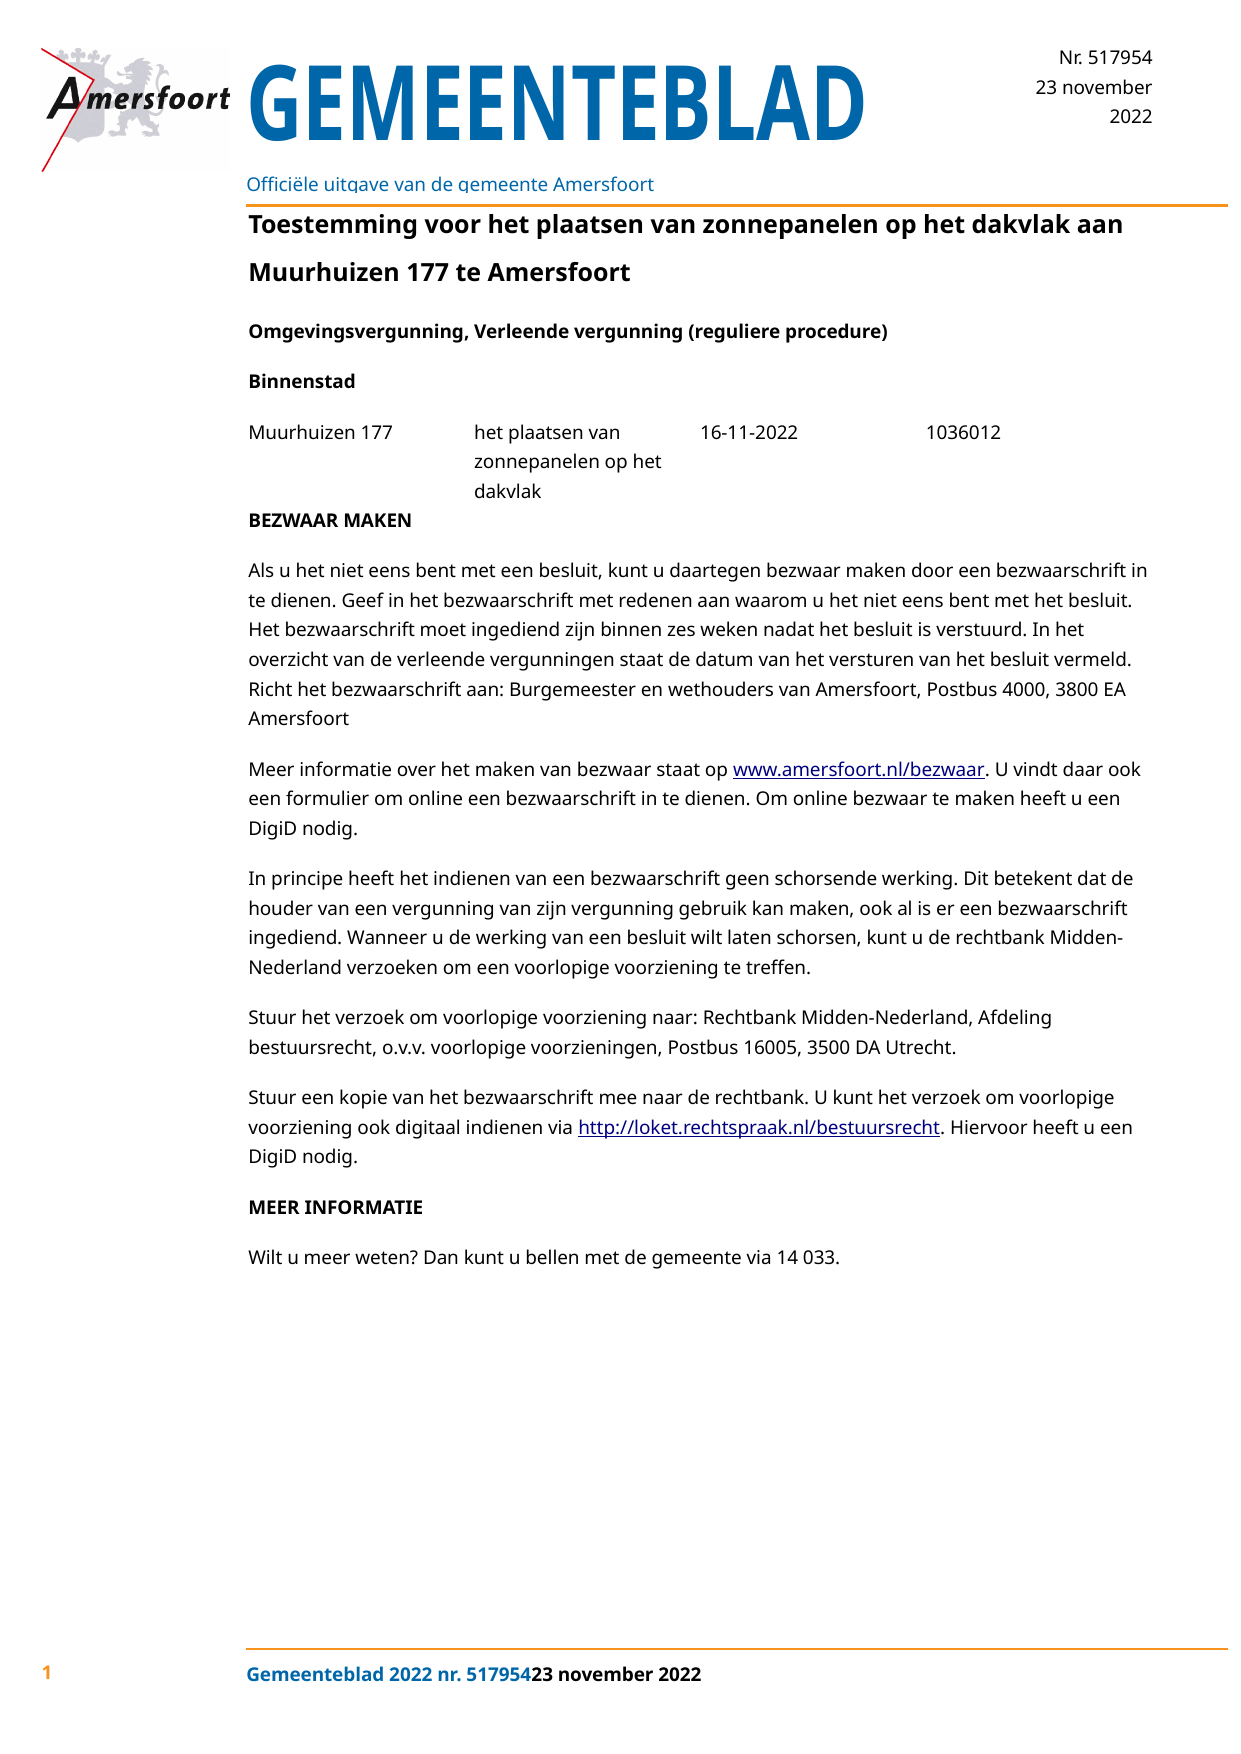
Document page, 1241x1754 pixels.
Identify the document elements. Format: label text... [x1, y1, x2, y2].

text BEZWAAR MAKEN [248, 507, 1152, 533]
table_header 16-11-2022 [700, 419, 926, 504]
text Stuur het verzoek om voorlopige voorziening naar: Rechtbank Midden-Nederland, Afdeling bestuursrecht, o.v.v. voorlopige voorzieningen, Postbus 16005, 3500 DA Utrecht. [248, 1004, 1152, 1060]
table_header Muurhuizen 177 [248, 419, 474, 504]
text Stuur een kopie van het bezwaarschrift mee naar de rechtbank. U kunt het verzoek om voorlopige voorziening ook digitaal indienen via http://loket.rechtspraak.nl/bestuursrecht. Hiervoor heeft u een DigiD nodig. [248, 1084, 1152, 1169]
table_header 1036012 [926, 419, 1152, 504]
text Wilt u meer weten? Dan kunt u bellen met de gemeente via 14 033. [248, 1244, 1152, 1270]
table_header het plaatsen van zonnepanelen op het dakvlak [474, 419, 700, 504]
text Als u het niet eens bent met een besluit, kunt u daartegen bezwaar maken door een bezwaarschrift in te dienen. Geef in het bezwaarschrift met redenen aan waarom u het niet eens bent met het besluit. Het bezwaarschrift moet ingediend zijn binnen zes weken nadat het besluit is verstuurd. In het overzicht van de verleende vergunningen staat de datum van het versturen van het besluit vermeld. Richt het bezwaarschrift aan: Burgemeester en wethouders van Amersfoort, Postbus 4000, 3800 EA Amersfoort [248, 557, 1152, 731]
text Meer informatie over het maken van bezwaar staat op www.amersfoort.nl/bezwaar. U vindt daar ook een formulier om online een bezwaarschrift in te dienen. Om online bezwaar te maken heeft u een DigiD nodig. [248, 756, 1152, 841]
text MEER INFORMATIE [248, 1194, 1152, 1220]
text Omgevingsvergunning, Verleende vergunning (reguliere procedure) [248, 318, 1152, 344]
text Binnenstad [248, 368, 1152, 394]
text In principe heeft het indienen van een bezwaarschrift geen schorsende werking. Dit betekent dat de houder van een vergunning van zijn vergunning gebruik kan maken, ook al is er een bezwaarschrift ingediend. Wanneer u de werking van een besluit wilt laten schorsen, kunt u de rechtbank Midden-Nederland verzoeken om een voorlopige voorziening te treffen. [248, 865, 1152, 980]
text Toestemming voor het plaatsen van zonnepanelen op het dakvlak aan Muurhuizen 177 te Amersfoort [248, 207, 1152, 288]
picture [41, 47, 231, 172]
